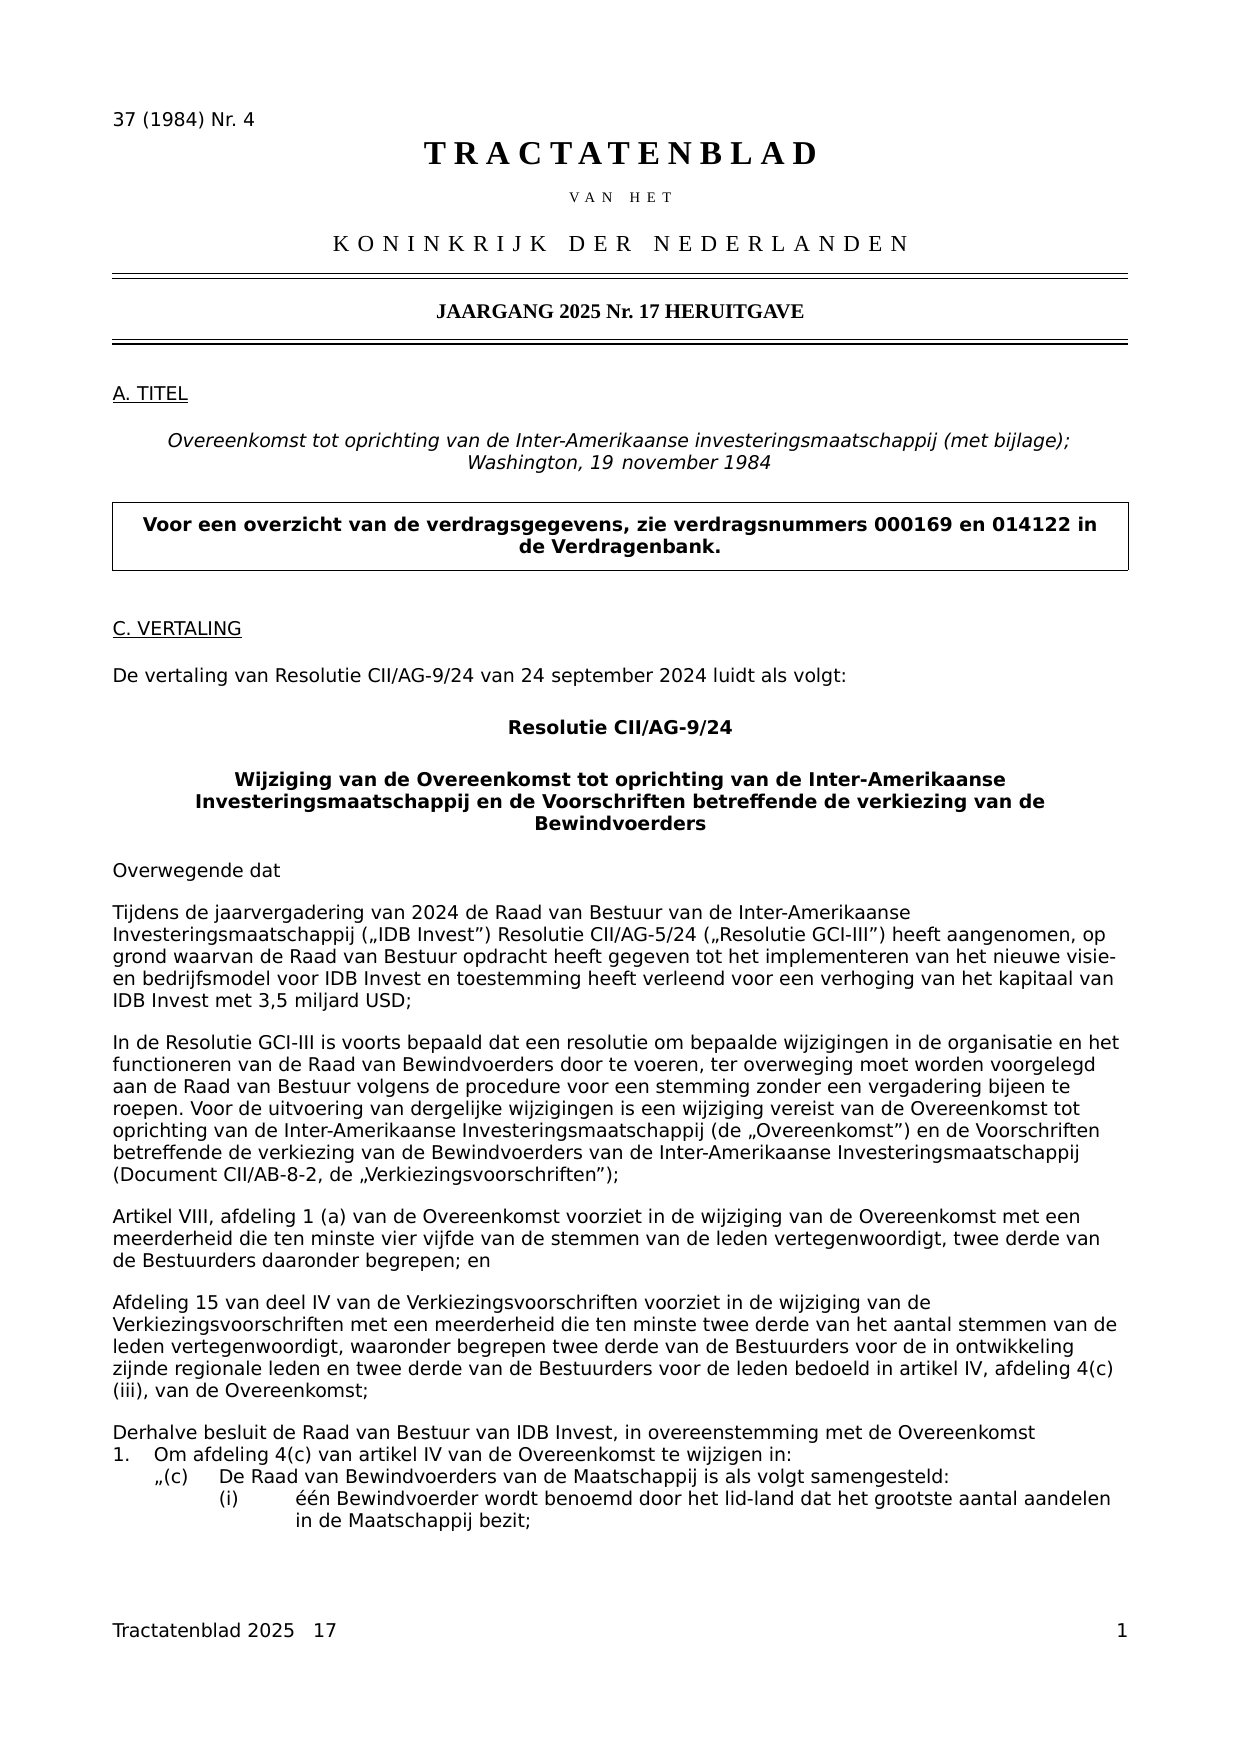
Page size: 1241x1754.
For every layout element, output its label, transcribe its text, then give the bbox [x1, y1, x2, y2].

subtitle Wijziging van de Overeenkomst tot oprichting van de Inter-Amerikaanse Investeringsmaatschappij en de Voorschriften betreffende de verkiezing van de Bewindvoerders [112, 769, 1128, 835]
text „(c) De Raad van Bewindvoerders van de Maatschappij is als volgt samengesteld: [153, 1466, 1128, 1487]
text In de Resolutie GCI-III is voorts bepaald dat een resolutie om bepaalde wijzigingen in de organisatie en het functioneren van de Raad van Bewindvoerders door te voeren, ter overweging moet worden voorgelegd aan de Raad van Bestuur volgens de procedure voor een stemming zonder een vergadering bijeen te roepen. Voor de uitvoering van dergelijke wijzigingen is een wijziging vereist van de Overeenkomst tot oprichting van de Inter-Amerikaanse Investeringsmaatschappij (de „Overeenkomst”) en de Voorschriften betreffende de verkiezing van de Bewindvoerders van de Inter-Amerikaanse Investeringsmaatschappij (Document CII/AB-8-2, de „Verkiezingsvoorschriften”); [112, 1032, 1128, 1186]
text JAARGANG 2025 Nr. 17 HERUITGAVE [112, 299, 1128, 323]
text TRACTATENBLAD [112, 133, 1128, 172]
text Tijdens de jaarvergadering van 2024 de Raad van Bestuur van de Inter-Amerikaanse Investeringsmaatschappij („IDB Invest”) Resolutie CII/AG-5/24 („Resolutie GCI-III”) heeft aangenomen, op grond waarvan de Raad van Bestuur opdracht heeft gegeven tot het implementeren van het nieuwe visie- en bedrijfsmodel voor IDB Invest en toestemming heeft verleend voor een verhoging van het kapitaal van IDB Invest met 3,5 miljard USD; [112, 902, 1128, 1012]
subtitle C. VERTALING [112, 618, 1128, 640]
text KONINKRIJK DER NEDERLANDEN [112, 229, 1128, 256]
text Artikel VIII, afdeling 1 (a) van de Overeenkomst voorziet in de wijziging van de Overeenkomst met een meerderheid die ten minste vier vijfde van de stemmen van de leden vertegenwoordigt, twee derde van de Bestuurders daaronder begrepen; en [112, 1206, 1128, 1272]
text Overeenkomst tot oprichting van de Inter-Amerikaanse investeringsmaatschappij (met bijlage); [112, 430, 1128, 452]
subtitle A. TITEL [112, 383, 1128, 405]
subtitle Resolutie CII/AG-9/24 [112, 717, 1128, 739]
text De vertaling van Resolutie CII/AG-9/24 van 24 september 2024 luidt als volgt: [112, 665, 1128, 687]
text 1. Om afdeling 4(c) van artikel IV van de Overeenkomst te wijzigen in: [112, 1443, 1128, 1466]
text Derhalve besluit de Raad van Bestuur van IDB Invest, in overeenstemming met de Overeenkomst [112, 1422, 1128, 1443]
text 37 (1984) Nr. 4 [112, 109, 1128, 131]
text Afdeling 15 van deel IV van de Verkiezingsvoorschriften voorziet in de wijziging van de Verkiezingsvoorschriften met een meerderheid die ten minste twee derde van het aantal stemmen van de leden vertegenwoordigt, waaronder begrepen twee derde van de Bestuurders voor de in ontwikkeling zijnde regionale leden en twee derde van de Bestuurders voor de leden bedoeld in artikel IV, afdeling 4(c)(iii), van de Overeenkomst; [112, 1292, 1128, 1402]
text Washington, 19 november 1984 [112, 452, 1128, 474]
text (i) één Bewindvoerder wordt benoemd door het lid-land dat het grootste aantal aandelen in de Maatschappij bezit; [218, 1487, 1128, 1531]
text VAN HET [112, 189, 1128, 206]
text Overwegende dat [112, 860, 1128, 882]
